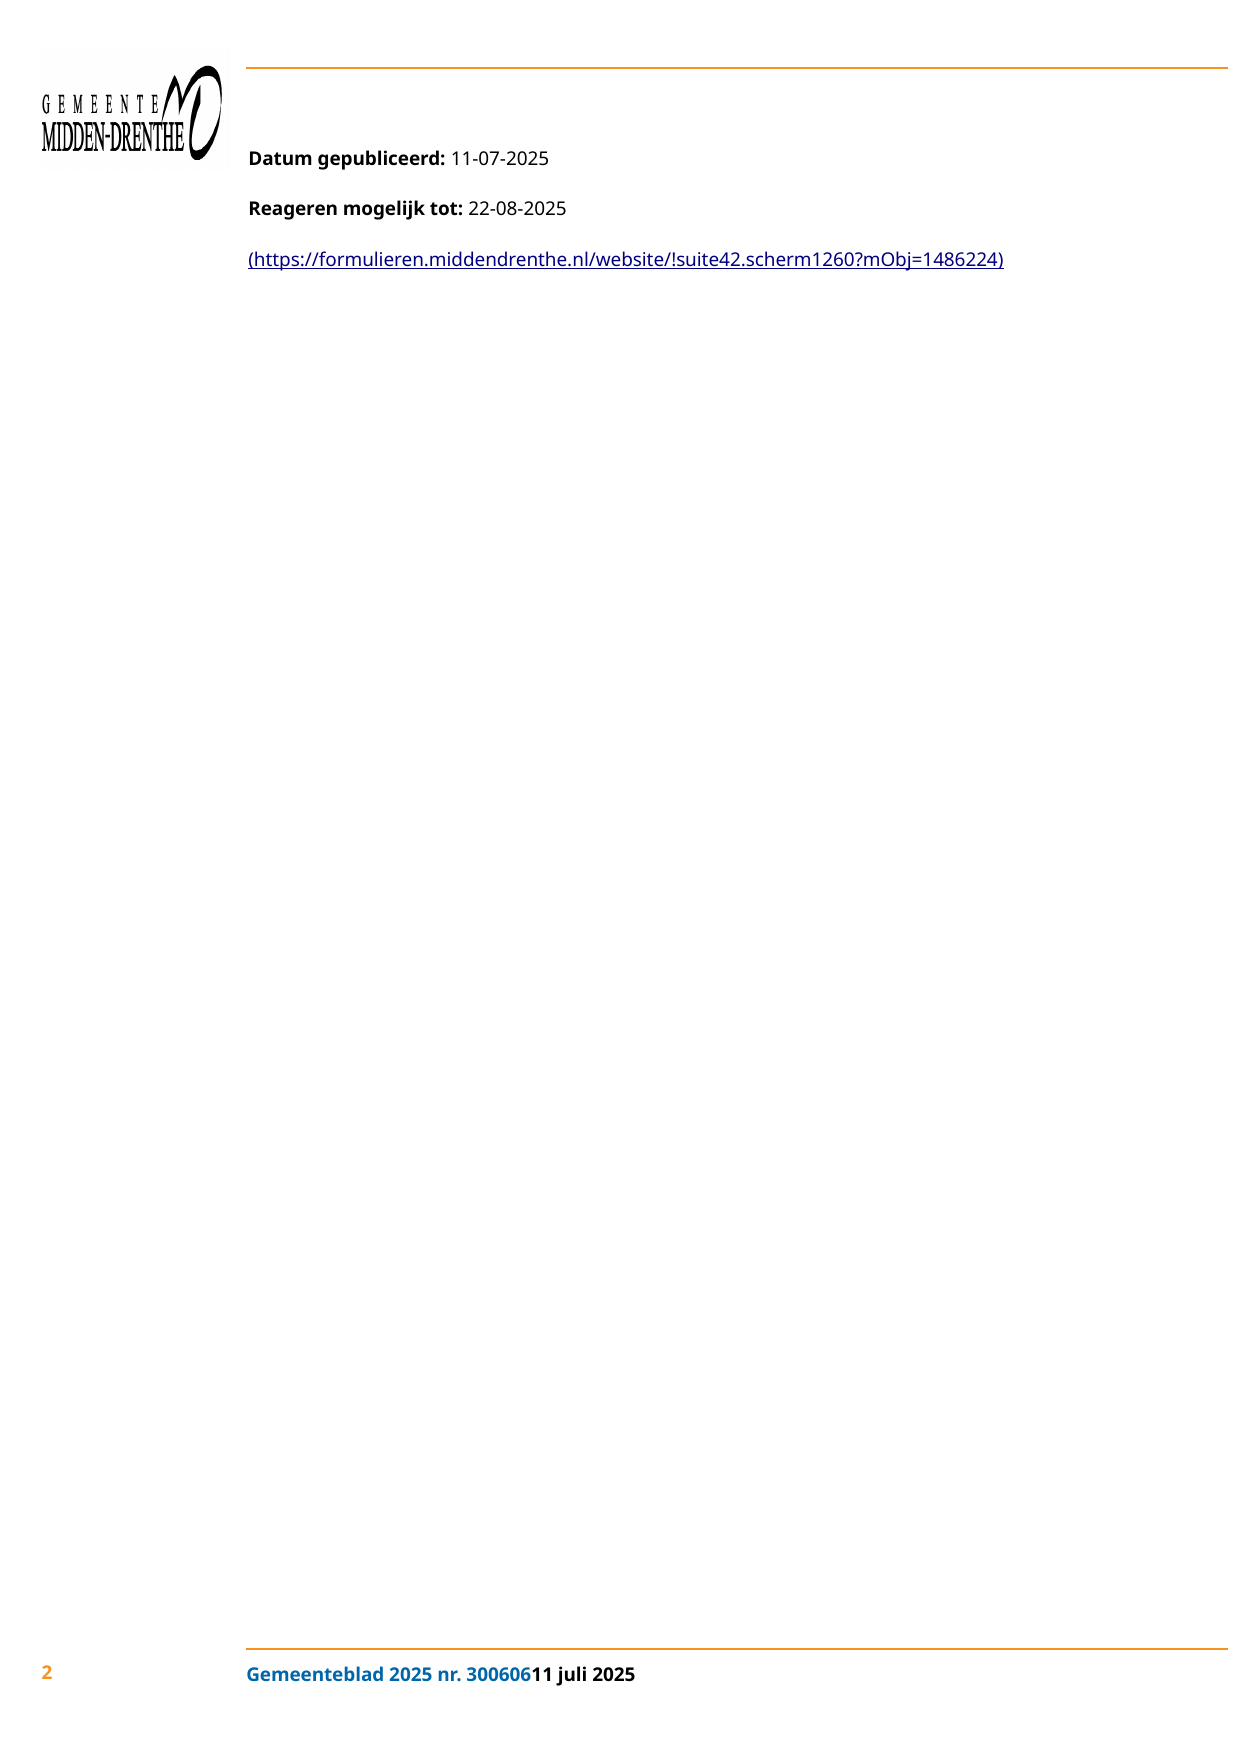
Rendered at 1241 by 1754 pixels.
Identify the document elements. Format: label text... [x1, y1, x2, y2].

picture [41, 47, 231, 172]
text Datum gepubliceerd: 11-07-2025 [248, 145, 1152, 171]
text Reageren mogelijk tot: 22-08-2025 [248, 196, 1152, 221]
text (https://formulieren.middendrenthe.nl/website/!suite42.scherm1260?mObj=1486224) [248, 246, 1152, 272]
